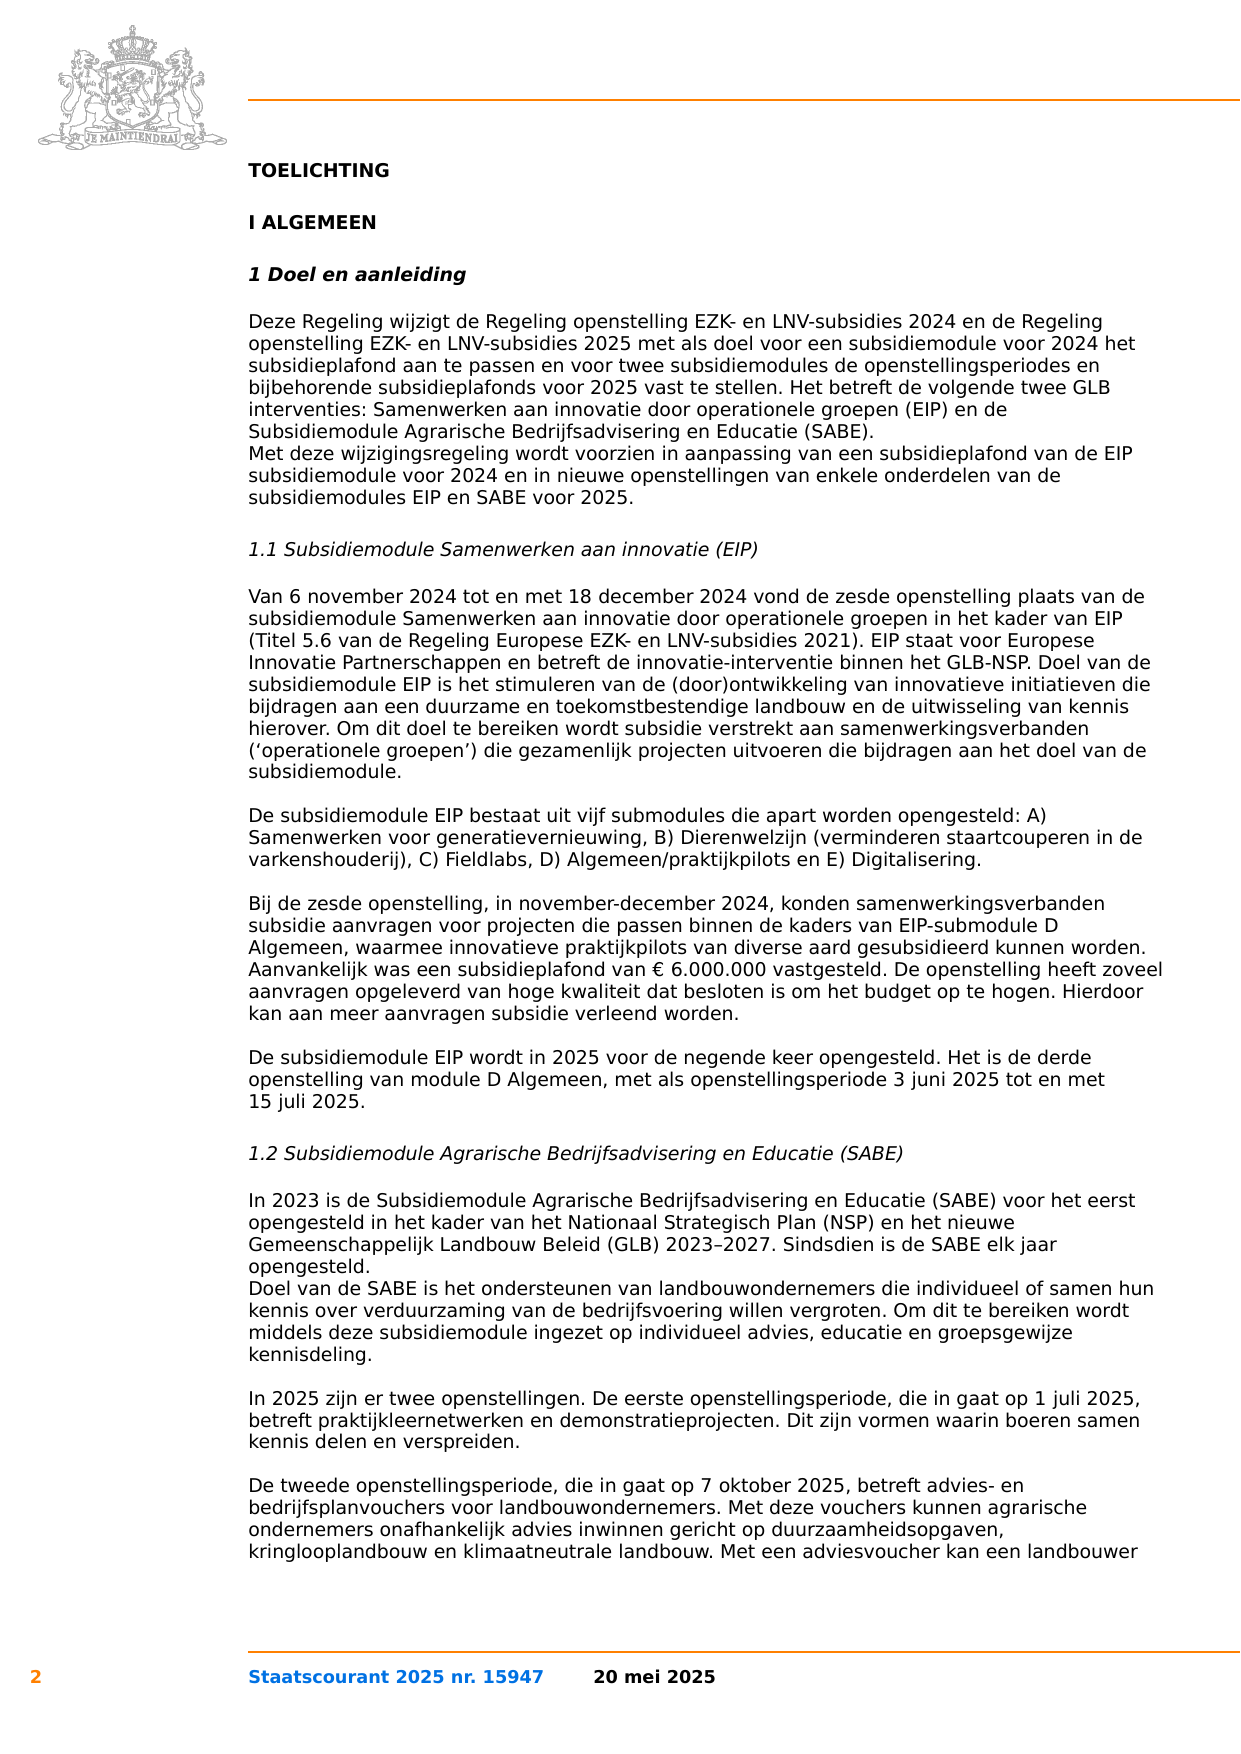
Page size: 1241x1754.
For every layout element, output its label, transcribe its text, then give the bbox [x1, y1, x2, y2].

text De tweede openstellingsperiode, die in gaat op 7 oktober 2025, betreft advies- en bedrijfsplanvouchers voor landbouwondernemers. Met deze vouchers kunnen agrarische ondernemers onafhankelijk advies inwinnen gericht op duurzaamheidsopgaven, kringlooplandbouw en klimaatneutrale landbouw. Met een adviesvoucher kan een landbouwer [248, 1475, 1163, 1563]
text Met deze wijzigingsregeling wordt voorzien in aanpassing van een subsidieplafond van de EIP subsidiemodule voor 2024 en in nieuwe openstellingen van enkele onderdelen van de subsidiemodules EIP en SABE voor 2025. [248, 443, 1163, 509]
text In 2023 is de Subsidiemodule Agrarische Bedrijfsadvisering en Educatie (SABE) voor het eerst opengesteld in het kader van het Nationaal Strategisch Plan (NSP) en het nieuwe Gemeenschappelijk Landbouw Beleid (GLB) 2023–2027. Sindsdien is de SABE elk jaar opengesteld. [248, 1190, 1163, 1278]
text Van 6 november 2024 tot en met 18 december 2024 vond de zesde openstelling plaats van de subsidiemodule Samenwerken aan innovatie door operationele groepen in het kader van EIP (Titel 5.6 van de Regeling Europese EZK- en LNV-subsidies 2021). EIP staat voor Europese Innovatie Partnerschappen en betreft de innovatie-interventie binnen het GLB-NSP. Doel van de subsidiemodule EIP is het stimuleren van de (door)ontwikkeling van innovatieve initiatieven die bijdragen aan een duurzame en toekomstbestendige landbouw en de uitwisseling van kennis hierover. Om dit doel te bereiken wordt subsidie verstrekt aan samenwerkingsverbanden (‘operationele groepen’) die gezamenlijk projecten uitvoeren die bijdragen aan het doel van de subsidiemodule. [248, 586, 1163, 783]
subtitle 1.1 Subsidiemodule Samenwerken aan innovatie (EIP) [248, 539, 1163, 561]
subtitle 1.2 Subsidiemodule Agrarische Bedrijfsadvisering en Educatie (SABE) [248, 1143, 1163, 1165]
text De subsidiemodule EIP wordt in 2025 voor de negende keer opengesteld. Het is de derde openstelling van module D Algemeen, met als openstellingsperiode 3 juni 2025 tot en met 15 juli 2025. [248, 1047, 1163, 1113]
text Deze Regeling wijzigt de Regeling openstelling EZK- en LNV-subsidies 2024 en de Regeling openstelling EZK- en LNV-subsidies 2025 met als doel voor een subsidiemodule voor 2024 het subsidieplafond aan te passen en voor twee subsidiemodules de openstellingsperiodes en bijbehorende subsidieplafonds voor 2025 vast te stellen. Het betreft de volgende twee GLB interventies: Samenwerken aan innovatie door operationele groepen (EIP) en de Subsidiemodule Agrarische Bedrijfsadvisering en Educatie (SABE). [248, 311, 1163, 443]
text Bij de zesde openstelling, in november-december 2024, konden samenwerkingsverbanden subsidie aanvragen voor projecten die passen binnen de kaders van EIP-submodule D Algemeen, waarmee innovatieve praktijkpilots van diverse aard gesubsidieerd kunnen worden. Aanvankelijk was een subsidieplafond van € 6.000.000 vastgesteld. De openstelling heeft zoveel aanvragen opgeleverd van hoge kwaliteit dat besloten is om het budget op te hogen. Hierdoor kan aan meer aanvragen subsidie verleend worden. [248, 893, 1163, 1025]
subtitle TOELICHTING [248, 160, 1163, 182]
text Doel van de SABE is het ondersteunen van landbouwondernemers die individueel of samen hun kennis over verduurzaming van de bedrijfsvoering willen vergroten. Om dit te bereiken wordt middels deze subsidiemodule ingezet op individueel advies, educatie en groepsgewijze kennisdeling. [248, 1278, 1163, 1366]
text In 2025 zijn er twee openstellingen. De eerste openstellingsperiode, die in gaat op 1 juli 2025, betreft praktijkleernetwerken en demonstratieprojecten. Dit zijn vormen waarin boeren samen kennis delen en verspreiden. [248, 1387, 1163, 1453]
subtitle 1 Doel en aanleiding [248, 264, 1163, 286]
subtitle I ALGEMEEN [248, 212, 1163, 234]
picture [38, 25, 227, 150]
text De subsidiemodule EIP bestaat uit vijf submodules die apart worden opengesteld: A) Samenwerken voor generatievernieuwing, B) Dierenwelzijn (verminderen staartcouperen in de varkenshouderij), C) Fieldlabs, D) Algemeen/praktijkpilots en E) Digitalisering. [248, 805, 1163, 871]
